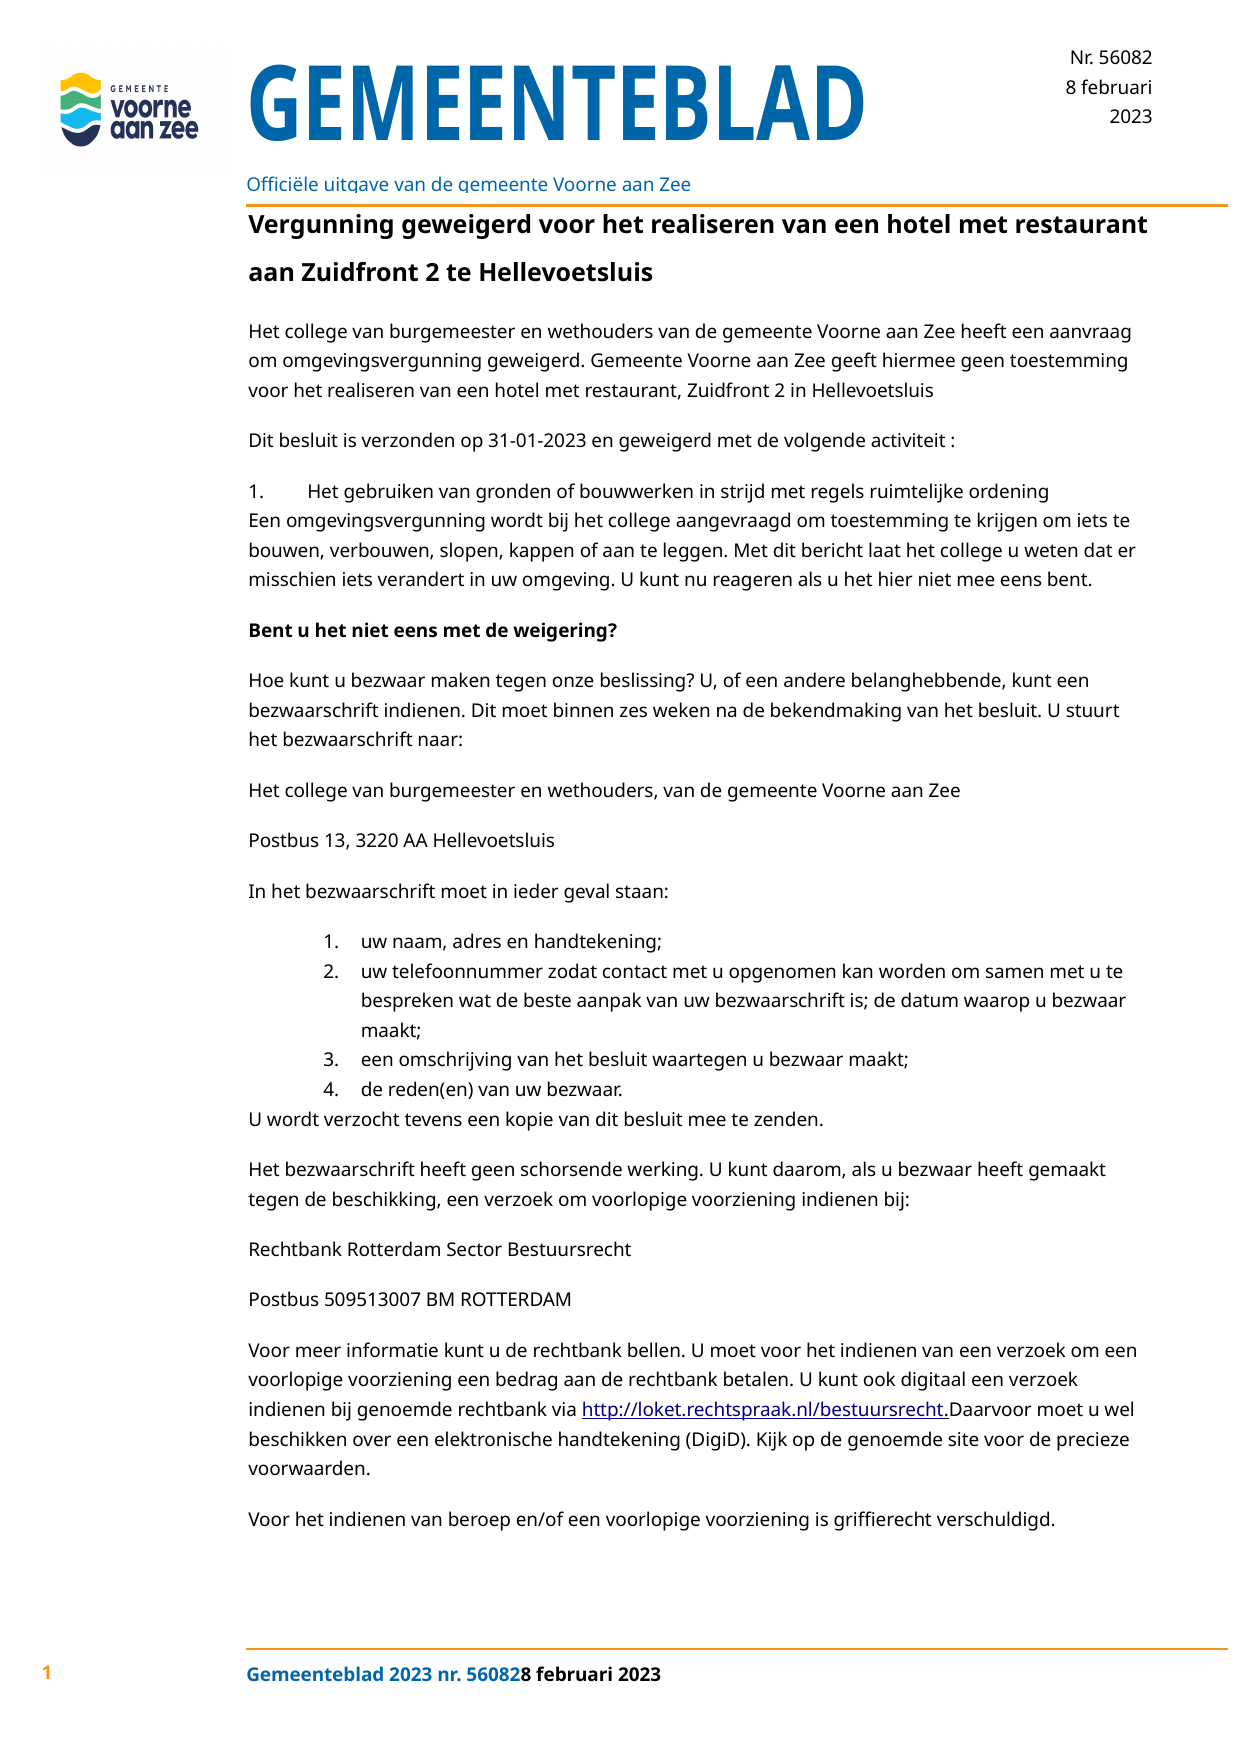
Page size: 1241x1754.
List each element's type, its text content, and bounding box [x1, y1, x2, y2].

text Vergunning geweigerd voor het realiseren van een hotel met restaurant aan Zuidfront 2 te Hellevoetsluis [248, 207, 1152, 288]
text Postbus 13, 3220 AA Hellevoetsluis [248, 827, 1152, 853]
text U wordt verzocht tevens een kopie van dit besluit mee te zenden. [248, 1106, 1152, 1132]
picture [41, 47, 231, 172]
text Bent u het niet eens met de weigering? [248, 617, 1152, 643]
text Een omgevingsvergunning wordt bij het college aangevraagd om toestemming te krijgen om iets te bouwen, verbouwen, slopen, kappen of aan te leggen. Met dit bericht laat het college u weten dat er misschien iets verandert in uw omgeving. U kunt nu reageren als u het hier niet mee eens bent. [248, 507, 1152, 592]
text Het bezwaarschrift heeft geen schorsende werking. U kunt daarom, als u bezwaar heeft gemaakt tegen de beschikking, een verzoek om voorlopige voorziening indienen bij: [248, 1156, 1152, 1212]
text Het college van burgemeester en wethouders, van de gemeente Voorne aan Zee [248, 777, 1152, 803]
text Voor meer informatie kunt u de rechtbank bellen. U moet voor het indienen van een verzoek om een voorlopige voorziening een bedrag aan de rechtbank betalen. U kunt ook digitaal een verzoek indienen bij genoemde rechtbank via http://loket.rechtspraak.nl/bestuursrecht.Daarvoor moet u wel beschikken over een elektronische handtekening (DigiD). Kijk op de genoemde site voor de precieze voorwaarden. [248, 1337, 1152, 1481]
text Voor het indienen van beroep en/of een voorlopige voorziening is griffierecht verschuldigd. [248, 1506, 1152, 1532]
list een omschrijving van het besluit waartegen u bezwaar maakt; [323, 1047, 1152, 1072]
list Het gebruiken van gronden of bouwwerken in strijd met regels ruimtelijke ordening [248, 478, 1152, 504]
text Hoe kunt u bezwaar maken tegen onze beslissing? U, of een andere belanghebbende, kunt een bezwaarschrift indienen. Dit moet binnen zes weken na de bekendmaking van het besluit. U stuurt het bezwaarschrift naar: [248, 667, 1152, 752]
text Rechtbank Rotterdam Sector Bestuursrecht [248, 1236, 1152, 1262]
list uw telefoonnummer zodat contact met u opgenomen kan worden om samen met u te bespreken wat de beste aanpak van uw bezwaarschrift is; de datum waarop u bezwaar maakt; [323, 958, 1152, 1043]
text In het bezwaarschrift moet in ieder geval staan: [248, 878, 1152, 904]
text Postbus 509513007 BM ROTTERDAM [248, 1287, 1152, 1312]
list de reden(en) van uw bezwaar. [323, 1076, 1152, 1102]
text Het college van burgemeester en wethouders van de gemeente Voorne aan Zee heeft een aanvraag om omgevingsvergunning geweigerd. Gemeente Voorne aan Zee geeft hiermee geen toestemming voor het realiseren van een hotel met restaurant, Zuidfront 2 in Hellevoetsluis [248, 318, 1152, 403]
list uw naam, adres en handtekening; [323, 928, 1152, 954]
text Dit besluit is verzonden op 31-01-2023 en geweigerd met de volgende activiteit : [248, 427, 1152, 453]
